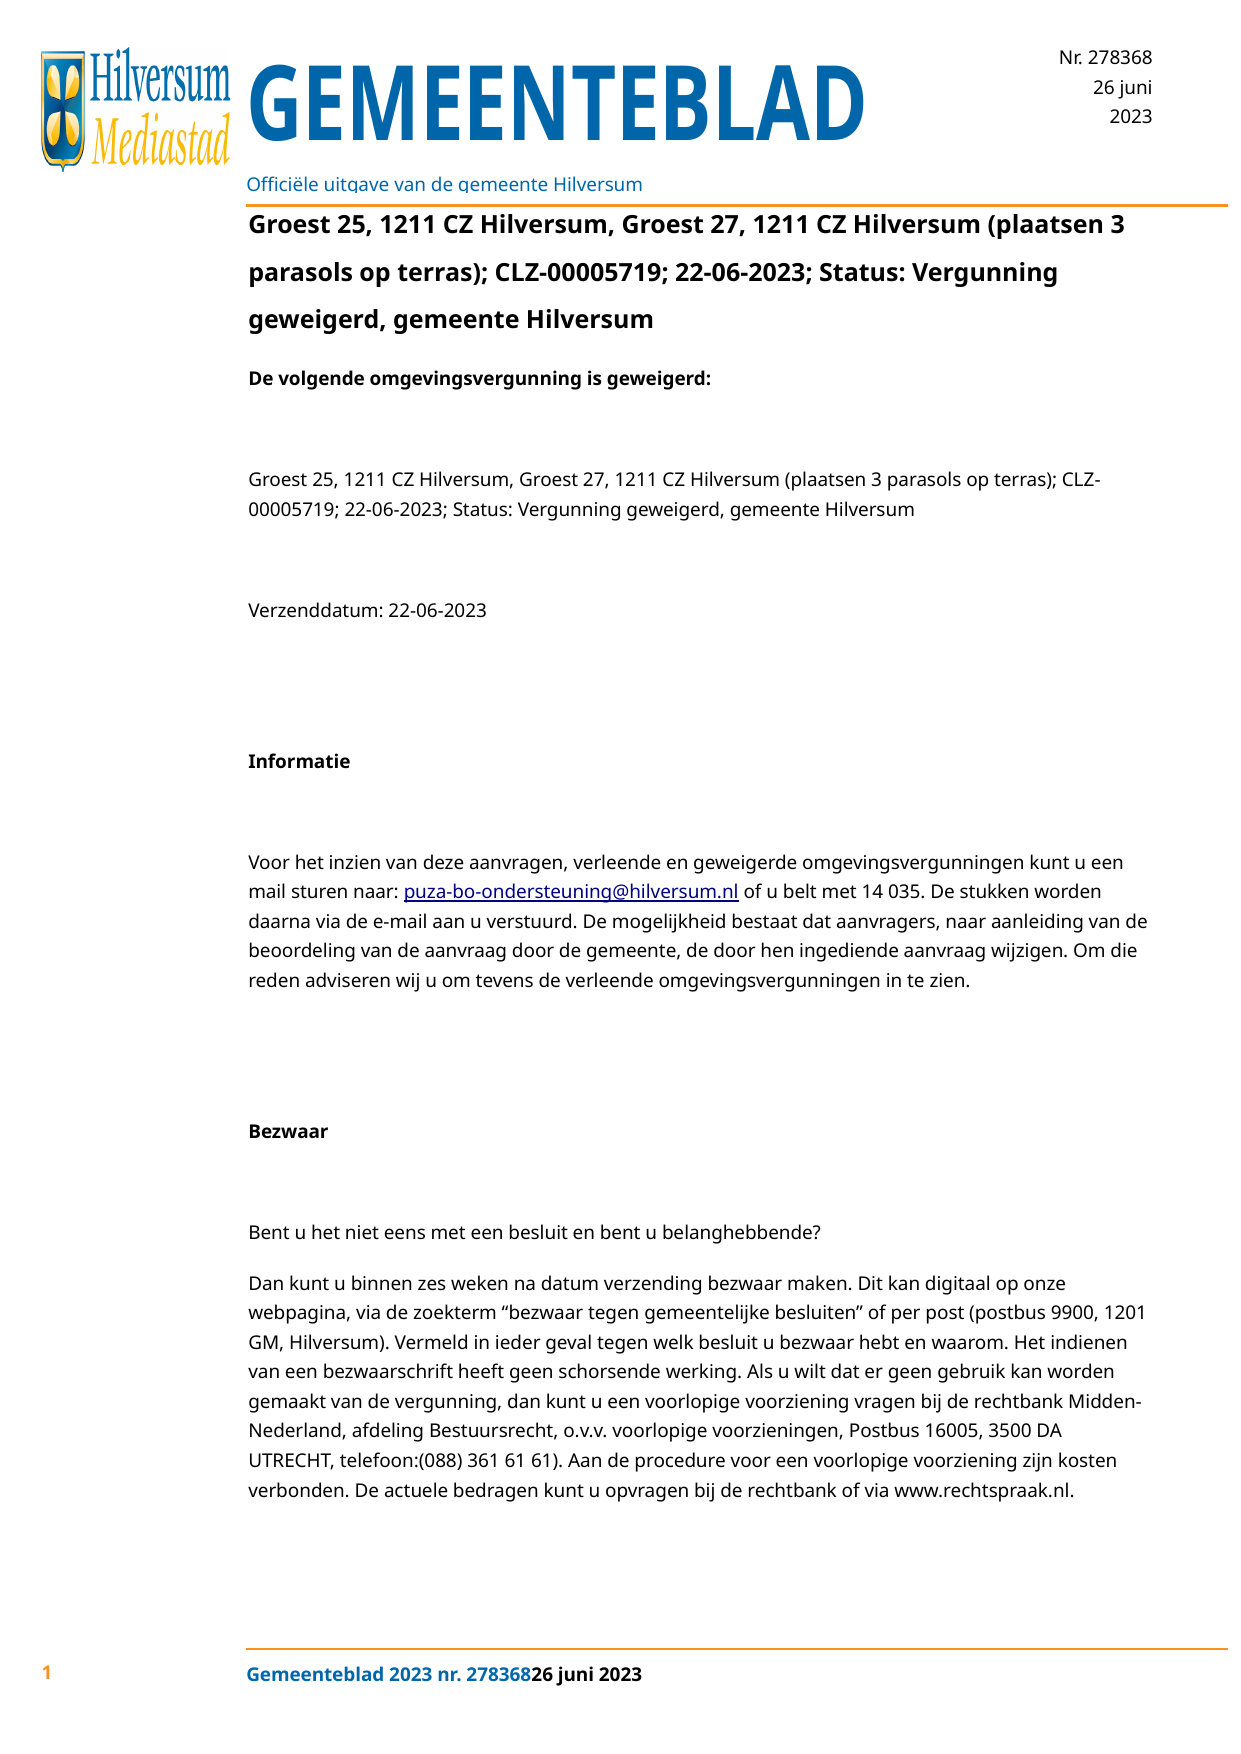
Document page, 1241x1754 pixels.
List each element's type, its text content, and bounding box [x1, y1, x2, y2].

text Informatie [248, 748, 1152, 774]
text De volgende omgevingsvergunning is geweigerd: [248, 366, 1152, 391]
picture [41, 47, 231, 172]
text Bent u het niet eens met een besluit en bent u belanghebbende? [248, 1219, 1152, 1245]
text Groest 25, 1211 CZ Hilversum, Groest 27, 1211 CZ Hilversum (plaatsen 3 parasols op terras); CLZ-00005719; 22-06-2023; Status: Vergunning geweigerd, gemeente Hilversum [248, 466, 1152, 522]
text Voor het inzien van deze aanvragen, verleende en geweigerde omgevingsvergunningen kunt u een mail sturen naar: puza-bo-ondersteuning@hilversum.nl of u belt met 14 035. De stukken worden daarna via de e-mail aan u verstuurd. De mogelijkheid bestaat dat aanvragers, naar aanleiding van de beoordeling van de aanvraag door de gemeente, de door hen ingediende aanvraag wijzigen. Om die reden adviseren wij u om tevens de verleende omgevingsvergunningen in te zien. [248, 849, 1152, 993]
text Verzenddatum: 22-06-2023 [248, 597, 1152, 622]
text Groest 25, 1211 CZ Hilversum, Groest 27, 1211 CZ Hilversum (plaatsen 3 parasols op terras); CLZ-00005719; 22-06-2023; Status: Vergunning geweigerd, gemeente Hilversum [248, 207, 1152, 336]
text Dan kunt u binnen zes weken na datum verzending bezwaar maken. Dit kan digitaal op onze webpagina, via de zoekterm “bezwaar tegen gemeentelijke besluiten” of per post (postbus 9900, 1201 GM, Hilversum). Vermeld in ieder geval tegen welk besluit u bezwaar hebt en waarom. Het indienen van een bezwaarschrift heeft geen schorsende werking. Als u wilt dat er geen gebruik kan worden gemaakt van de vergunning, dan kunt u een voorlopige voorziening vragen bij de rechtbank Midden-Nederland, afdeling Bestuursrecht, o.v.v. voorlopige voorzieningen, Postbus 16005, 3500 DA UTRECHT, telefoon:(088) 361 61 61). Aan de procedure voor een voorlopige voorziening zijn kosten verbonden. De actuele bedragen kunt u opvragen bij de rechtbank of via www.rechtspraak.nl. [248, 1270, 1152, 1502]
text Bezwaar [248, 1118, 1152, 1144]
